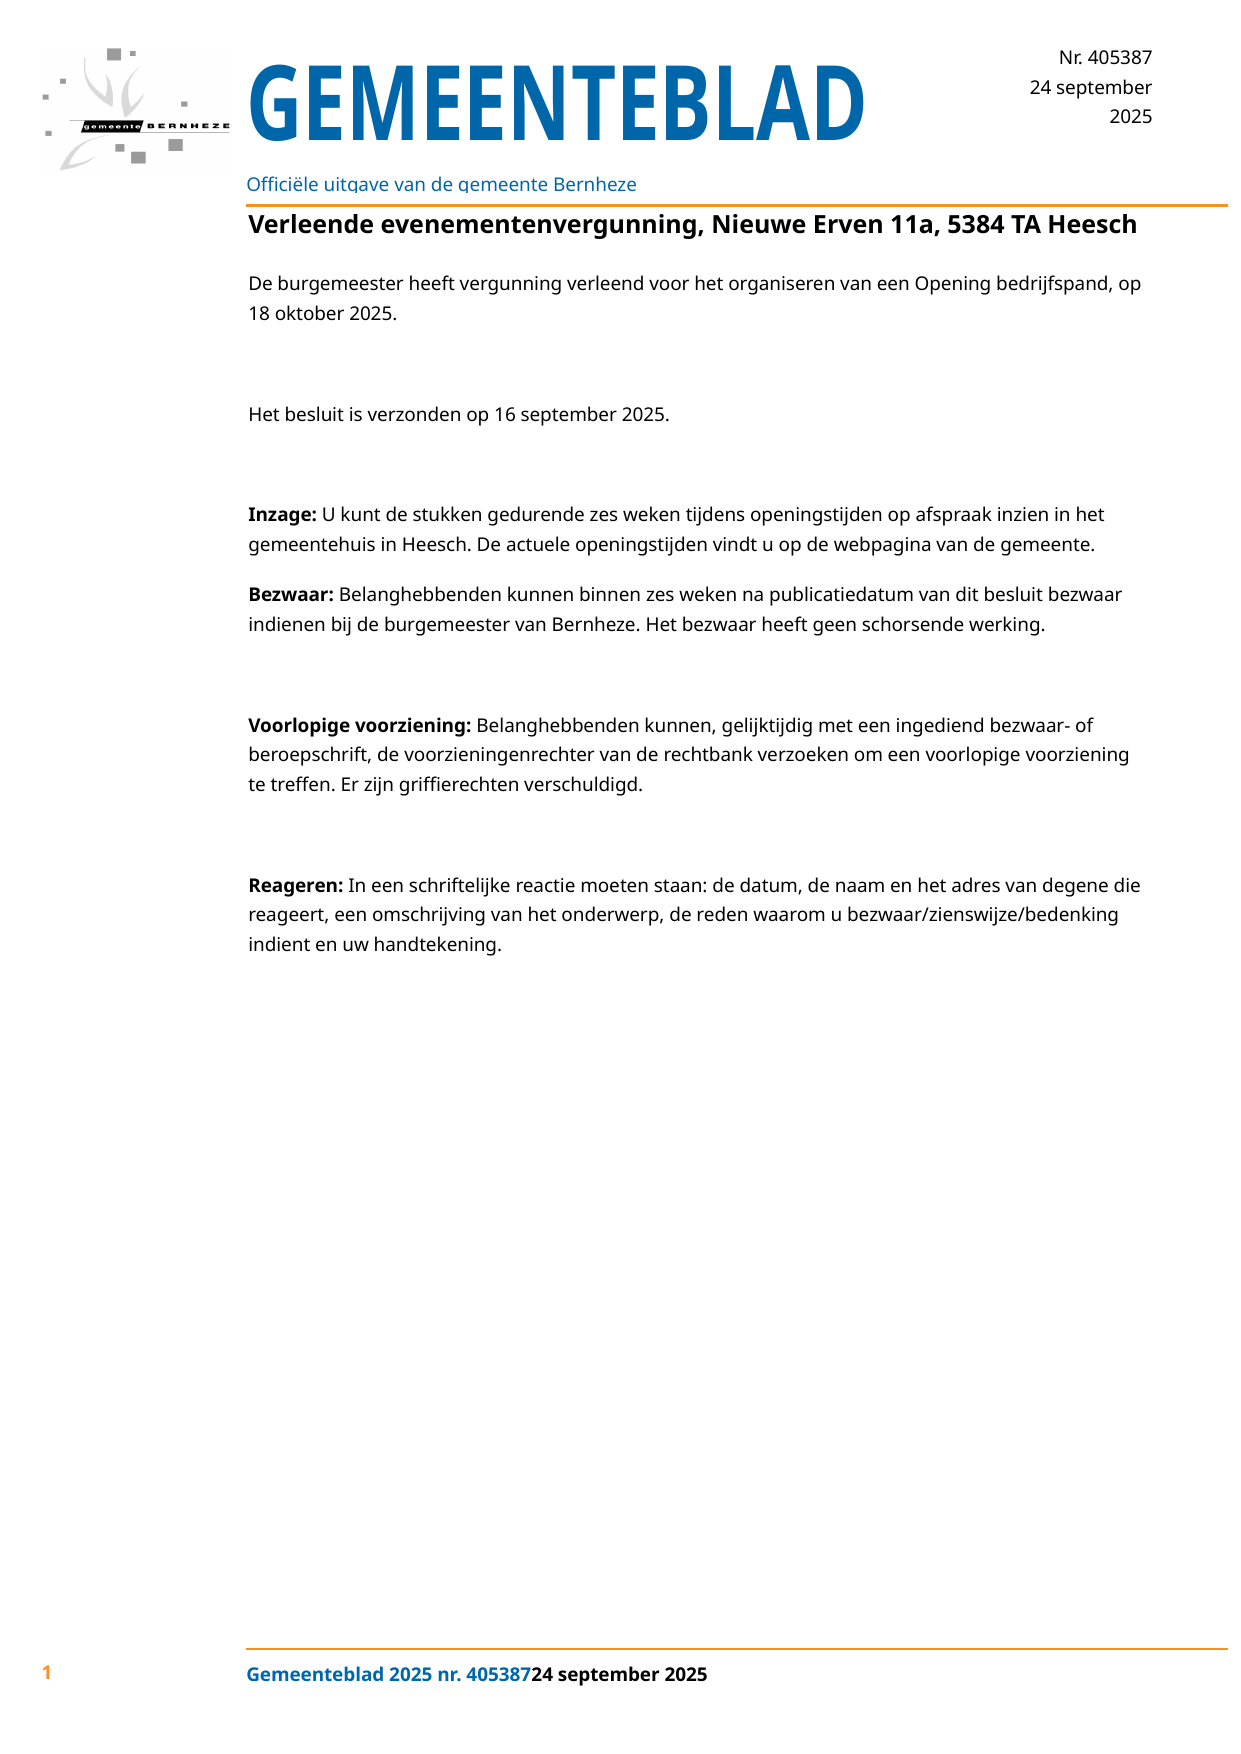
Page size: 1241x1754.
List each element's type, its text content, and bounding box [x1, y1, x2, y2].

text Voorlopige voorziening: Belanghebbenden kunnen, gelijktijdig met een ingediend bezwaar- of beroepschrift, de voorzieningenrechter van de rechtbank verzoeken om een voorlopige voorziening te treffen. Er zijn griffierechten verschuldigd. [248, 712, 1152, 797]
text Reageren: In een schriftelijke reactie moeten staan: de datum, de naam en het adres van degene die reageert, een omschrijving van het onderwerp, de reden waarom u bezwaar/zienswijze/bedenking indient en uw handtekening. [248, 872, 1152, 957]
text Verleende evenementenvergunning, Nieuwe Erven 11a, 5384 TA Heesch [248, 207, 1152, 241]
text Inzage: U kunt de stukken gedurende zes weken tijdens openingstijden op afspraak inzien in het gemeentehuis in Heesch. De actuele openingstijden vindt u op de webpagina van de gemeente. [248, 502, 1152, 557]
text Het besluit is verzonden op 16 september 2025. [248, 401, 1152, 426]
text De burgemeester heeft vergunning verleend voor het organiseren van een Opening bedrijfspand, op 18 oktober 2025. [248, 270, 1152, 326]
text Bezwaar: Belanghebbenden kunnen binnen zes weken na publicatiedatum van dit besluit bezwaar indienen bij de burgemeester van Bernheze. Het bezwaar heeft geen schorsende werking. [248, 582, 1152, 637]
picture [41, 47, 231, 172]
